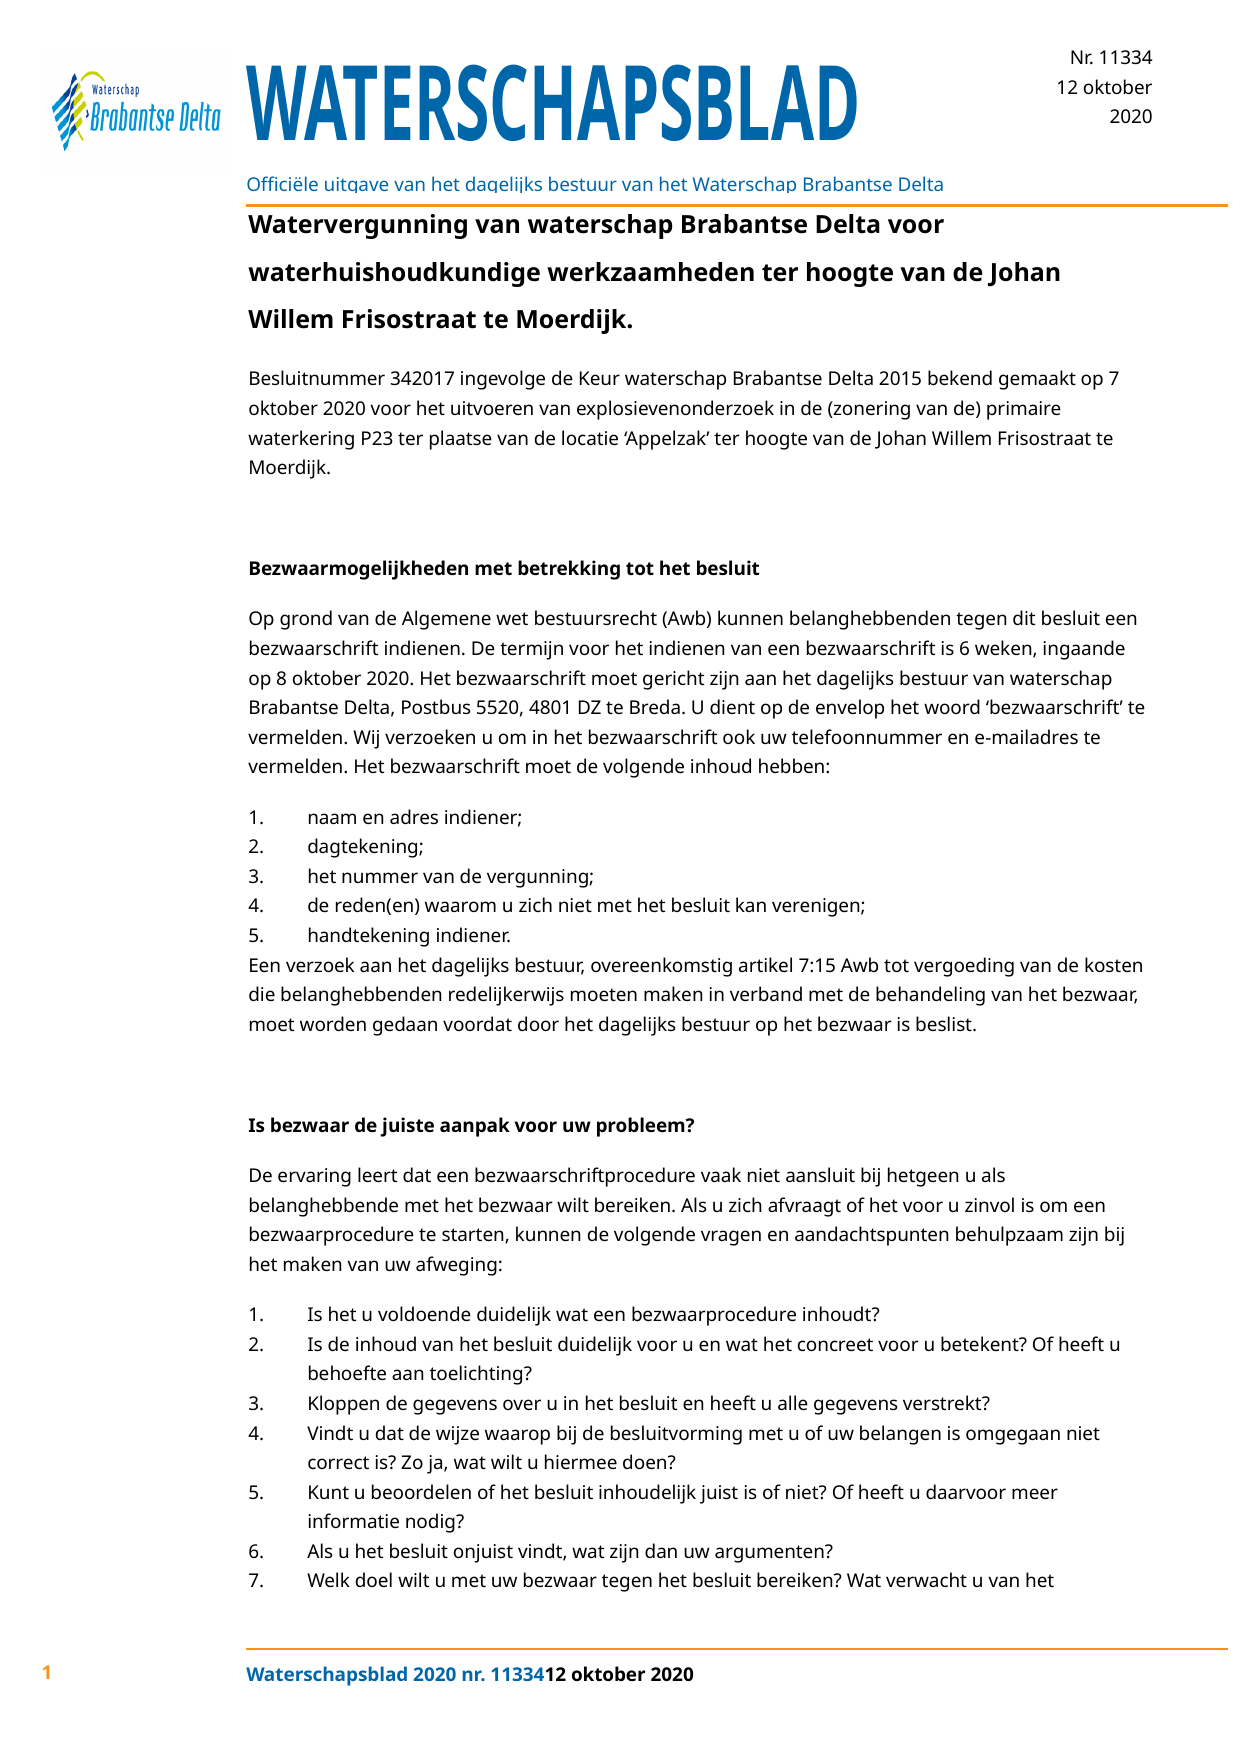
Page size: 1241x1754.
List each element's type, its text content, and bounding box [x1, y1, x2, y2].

list naam en adres indiener; [248, 804, 1152, 829]
list Is het u voldoende duidelijk wat een bezwaarprocedure inhoudt? [248, 1301, 1152, 1327]
text Bezwaarmogelijkheden met betrekking tot het besluit [248, 555, 1152, 581]
list Is de inhoud van het besluit duidelijk voor u en wat het concreet voor u betekent? Of heeft u behoefte aan toelichting? [248, 1331, 1152, 1386]
list het nummer van de vergunning; [248, 863, 1152, 889]
text Is bezwaar de juiste aanpak voor uw probleem? [248, 1112, 1152, 1137]
list Kunt u beoordelen of het besluit inhoudelijk juist is of niet? Of heeft u daarvoor meer informatie nodig? [248, 1479, 1152, 1534]
list de reden(en) waarom u zich niet met het besluit kan verenigen; [248, 893, 1152, 918]
text Een verzoek aan het dagelijks bestuur, overeenkomstig artikel 7:15 Awb tot vergoeding van de kosten die belanghebbenden redelijkerwijs moeten maken in verband met de behandeling van het bezwaar, moet worden gedaan voordat door het dagelijks bestuur op het bezwaar is beslist. [248, 952, 1152, 1037]
list handtekening indiener. [248, 922, 1152, 948]
list Als u het besluit onjuist vindt, wat zijn dan uw argumenten? [248, 1538, 1152, 1564]
text Op grond van de Algemene wet bestuursrecht (Awb) kunnen belanghebbenden tegen dit besluit een bezwaarschrift indienen. De termijn voor het indienen van een bezwaarschrift is 6 weken, ingaande op 8 oktober 2020. Het bezwaarschrift moet gericht zijn aan het dagelijks bestuur van waterschap Brabantse Delta, Postbus 5520, 4801 DZ te Breda. U dient op de envelop het woord ‘bezwaarschrift’ te vermelden. Wij verzoeken u om in het bezwaarschrift ook uw telefoonnummer en e‑mailadres te vermelden. Het bezwaarschrift moet de volgende inhoud hebben: [248, 606, 1152, 779]
list Vindt u dat de wijze waarop bij de besluitvorming met u of uw belangen is omgegaan niet correct is? Zo ja, wat wilt u hiermee doen? [248, 1420, 1152, 1475]
list Welk doel wilt u met uw bezwaar tegen het besluit bereiken? Wat verwacht u van het [248, 1568, 1152, 1593]
text De ervaring leert dat een bezwaarschriftprocedure vaak niet aansluit bij hetgeen u als belanghebbende met het bezwaar wilt bereiken. Als u zich afvraagt of het voor u zinvol is om een bezwaarprocedure te starten, kunnen de volgende vragen en aandachtspunten behulpzaam zijn bij het maken van uw afweging: [248, 1162, 1152, 1277]
list dagtekening; [248, 833, 1152, 859]
picture [41, 47, 231, 172]
list Kloppen de gegevens over u in het besluit en heeft u alle gegevens verstrekt? [248, 1390, 1152, 1416]
text Watervergunning van waterschap Brabantse Delta voor waterhuishoudkundige werkzaamheden ter hoogte van de Johan Willem Frisostraat te Moerdijk. [248, 207, 1152, 336]
text Besluitnummer 342017 ingevolge de Keur waterschap Brabantse Delta 2015 bekend gemaakt op 7 oktober 2020 voor het uitvoeren van explosievenonderzoek in de (zonering van de) primaire waterkering P23 ter plaatse van de locatie ‘Appelzak’ ter hoogte van de Johan Willem Frisostraat te Moerdijk. [248, 366, 1152, 480]
